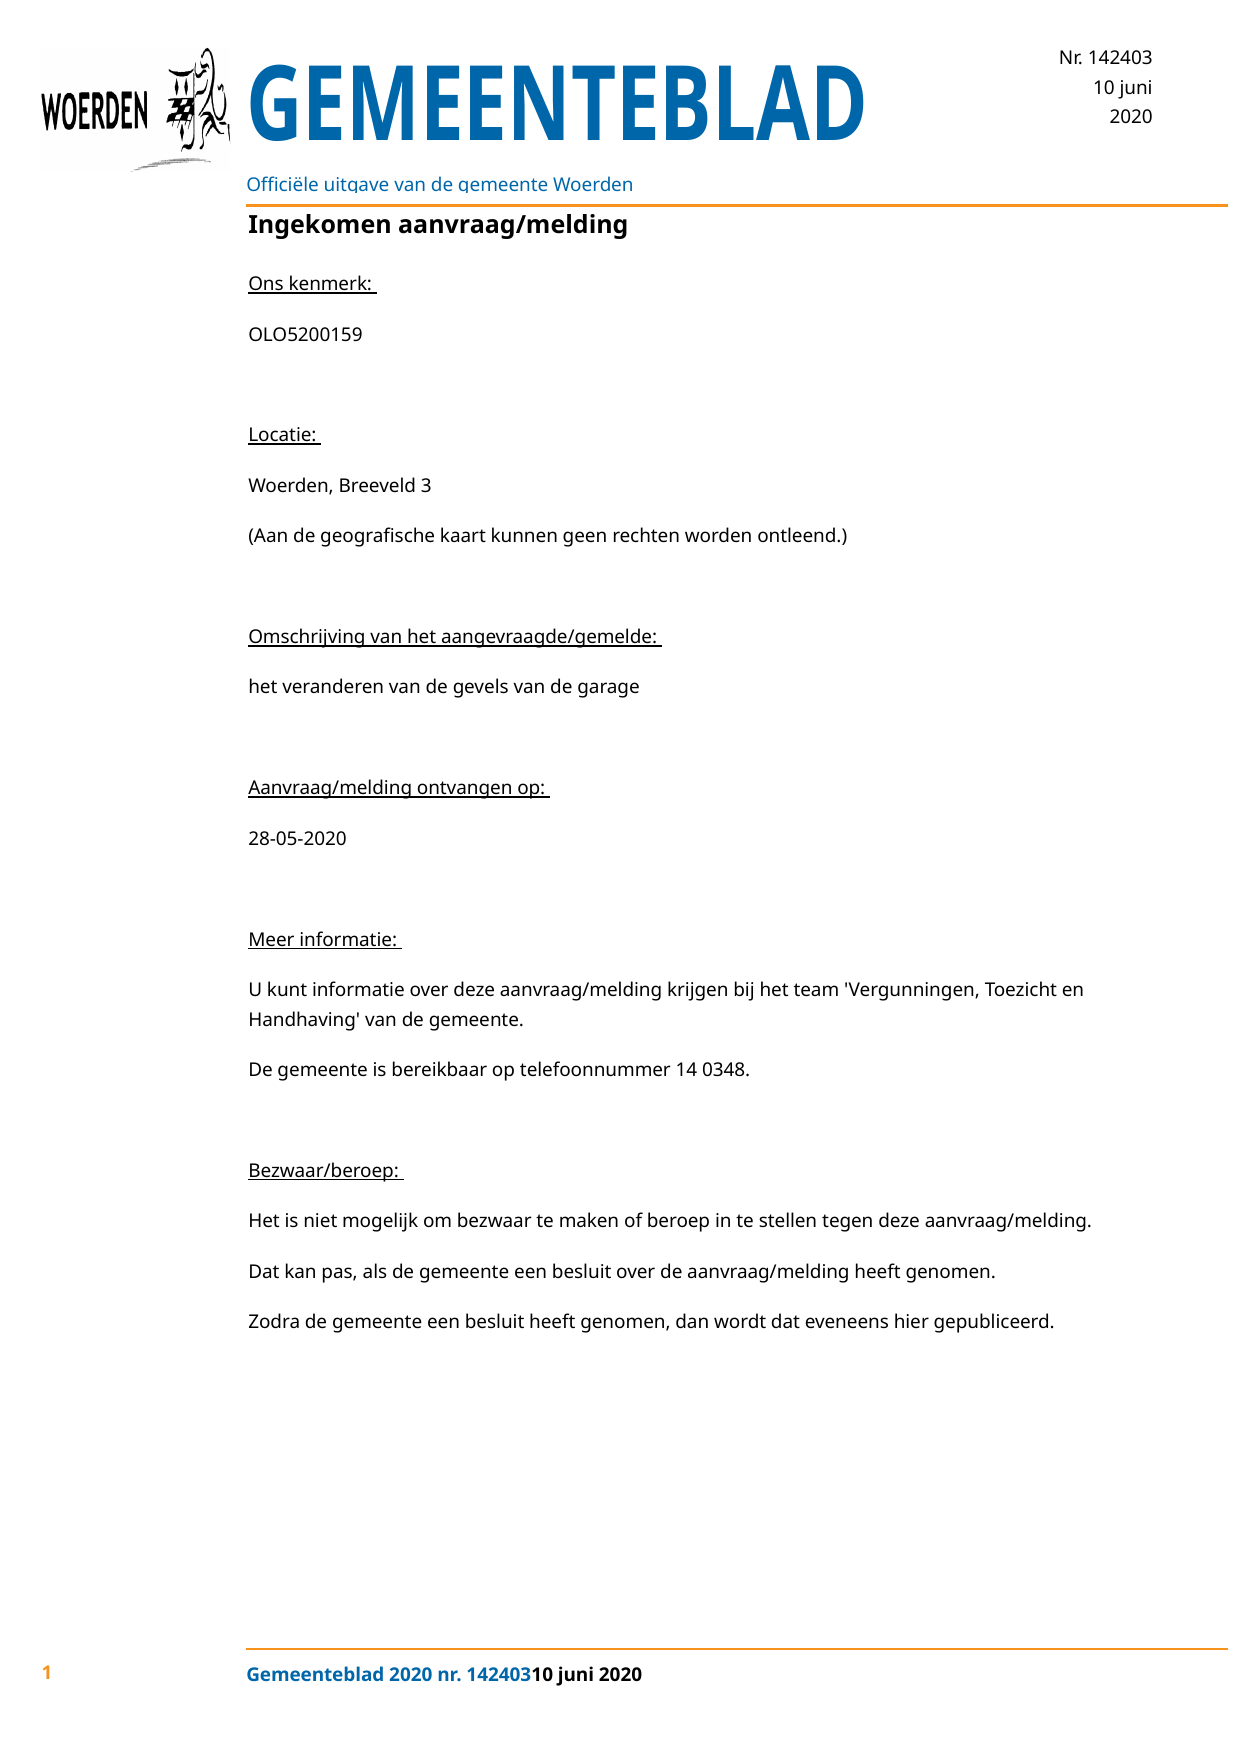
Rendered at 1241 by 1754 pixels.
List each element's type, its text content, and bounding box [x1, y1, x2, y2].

text Het is niet mogelijk om bezwaar te maken of beroep in te stellen tegen deze aanvraag/melding. [248, 1207, 1152, 1233]
text Omschrijving van het aangevraagde/gemelde: [248, 623, 1152, 649]
text (Aan de geografische kaart kunnen geen rechten worden ontleend.) [248, 522, 1152, 548]
text Locatie: [248, 422, 1152, 447]
text Dat kan pas, als de gemeente een besluit over de aanvraag/melding heeft genomen. [248, 1258, 1152, 1283]
text OLO5200159 [248, 321, 1152, 346]
picture [41, 47, 231, 172]
text Bezwaar/beroep: [248, 1157, 1152, 1183]
text De gemeente is bereikbaar op telefoonnummer 14 0348. [248, 1056, 1152, 1082]
text 28-05-2020 [248, 825, 1152, 851]
text Zodra de gemeente een besluit heeft genomen, dan wordt dat eveneens hier gepubliceerd. [248, 1308, 1152, 1334]
text Ingekomen aanvraag/melding [248, 207, 1152, 241]
text U kunt informatie over deze aanvraag/melding krijgen bij het team 'Vergunningen, Toezicht en Handhaving' van de gemeente. [248, 976, 1152, 1031]
text het veranderen van de gevels van de garage [248, 674, 1152, 699]
text Woerden, Breeveld 3 [248, 472, 1152, 498]
text Aanvraag/melding ontvangen op: [248, 774, 1152, 800]
text Meer informatie: [248, 926, 1152, 951]
text Ons kenmerk: [248, 270, 1152, 296]
